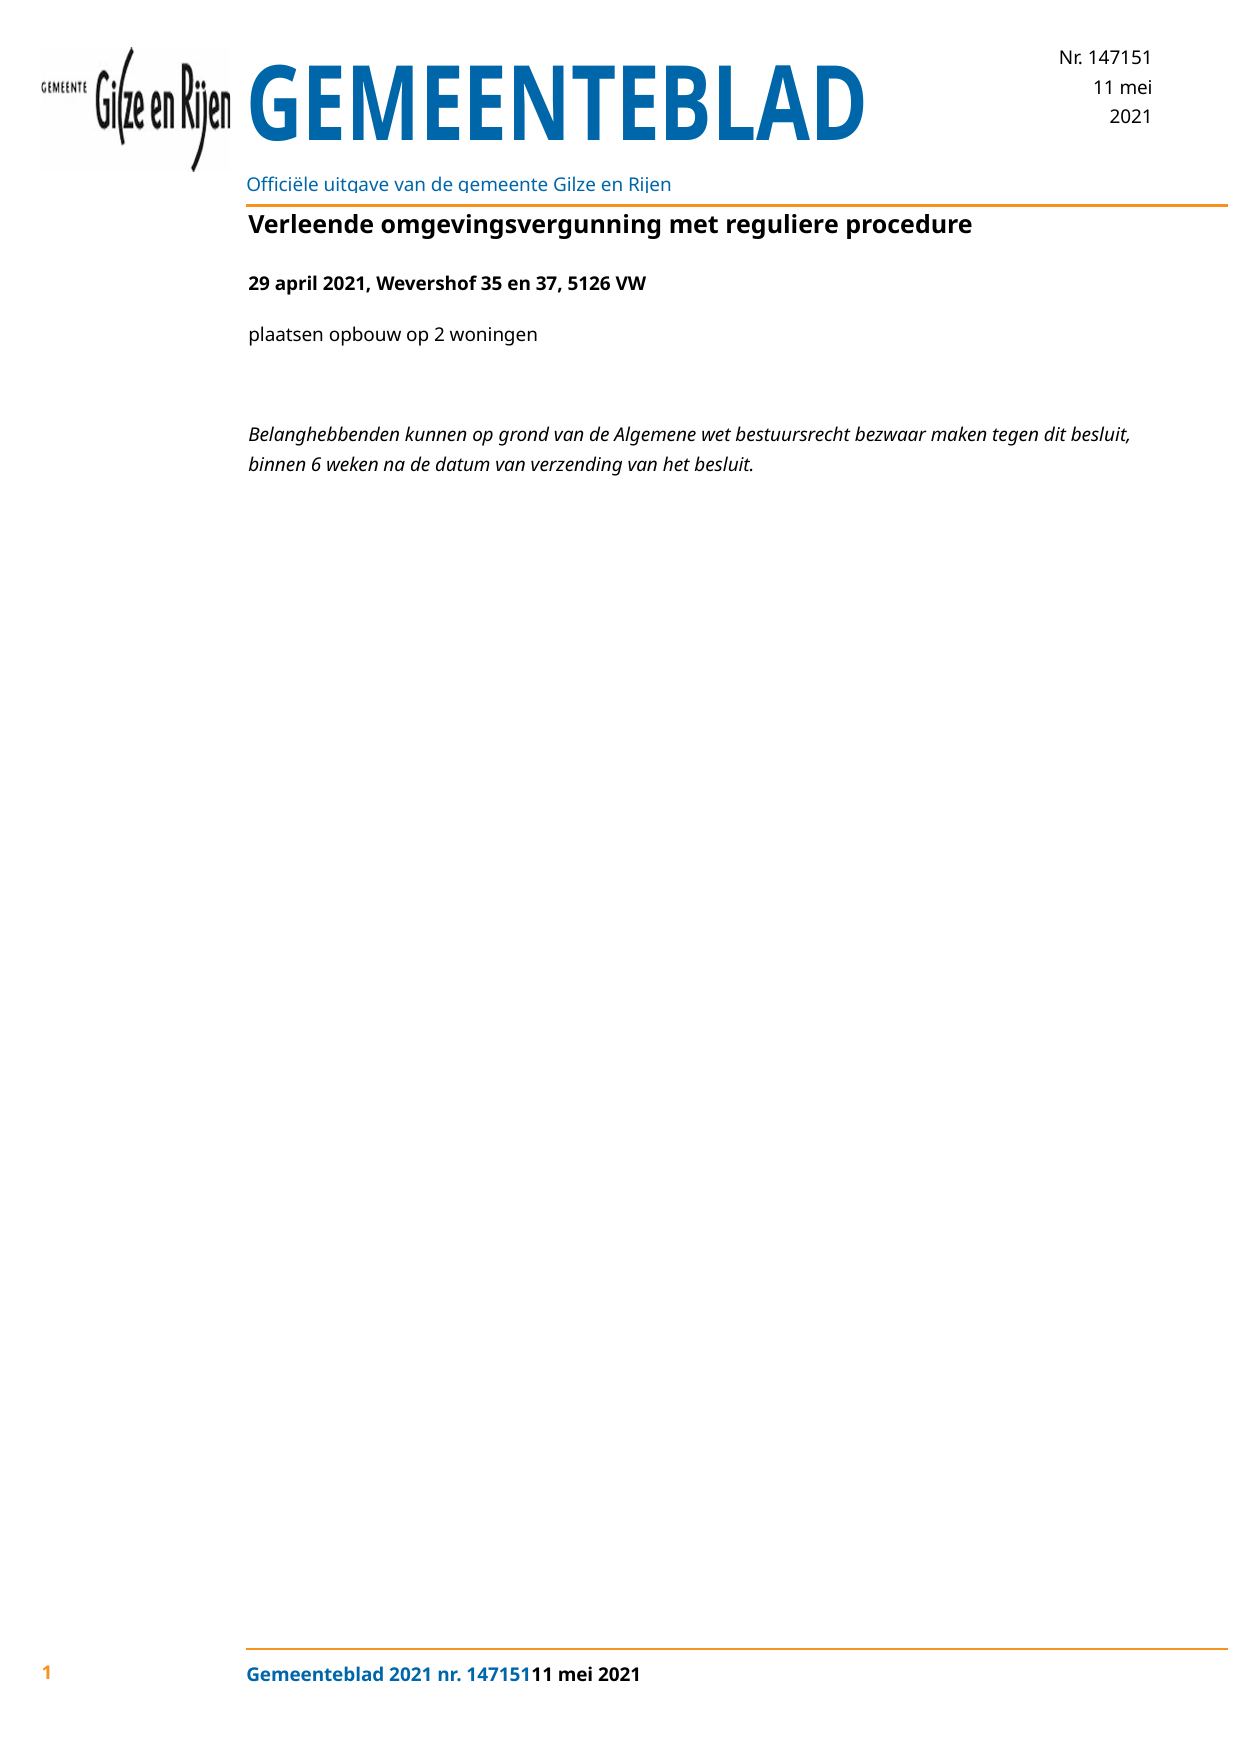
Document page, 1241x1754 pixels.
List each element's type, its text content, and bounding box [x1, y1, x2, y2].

text Belanghebbenden kunnen op grond van de Algemene wet bestuursrecht bezwaar maken tegen dit besluit, binnen 6 weken na de datum van verzending van het besluit. [248, 422, 1152, 477]
text plaatsen opbouw op 2 woningen [248, 321, 1152, 346]
text Verleende omgevingsvergunning met reguliere procedure [248, 207, 1152, 241]
text 29 april 2021, Wevershof 35 en 37, 5126 VW [248, 270, 1152, 296]
picture [41, 47, 231, 172]
